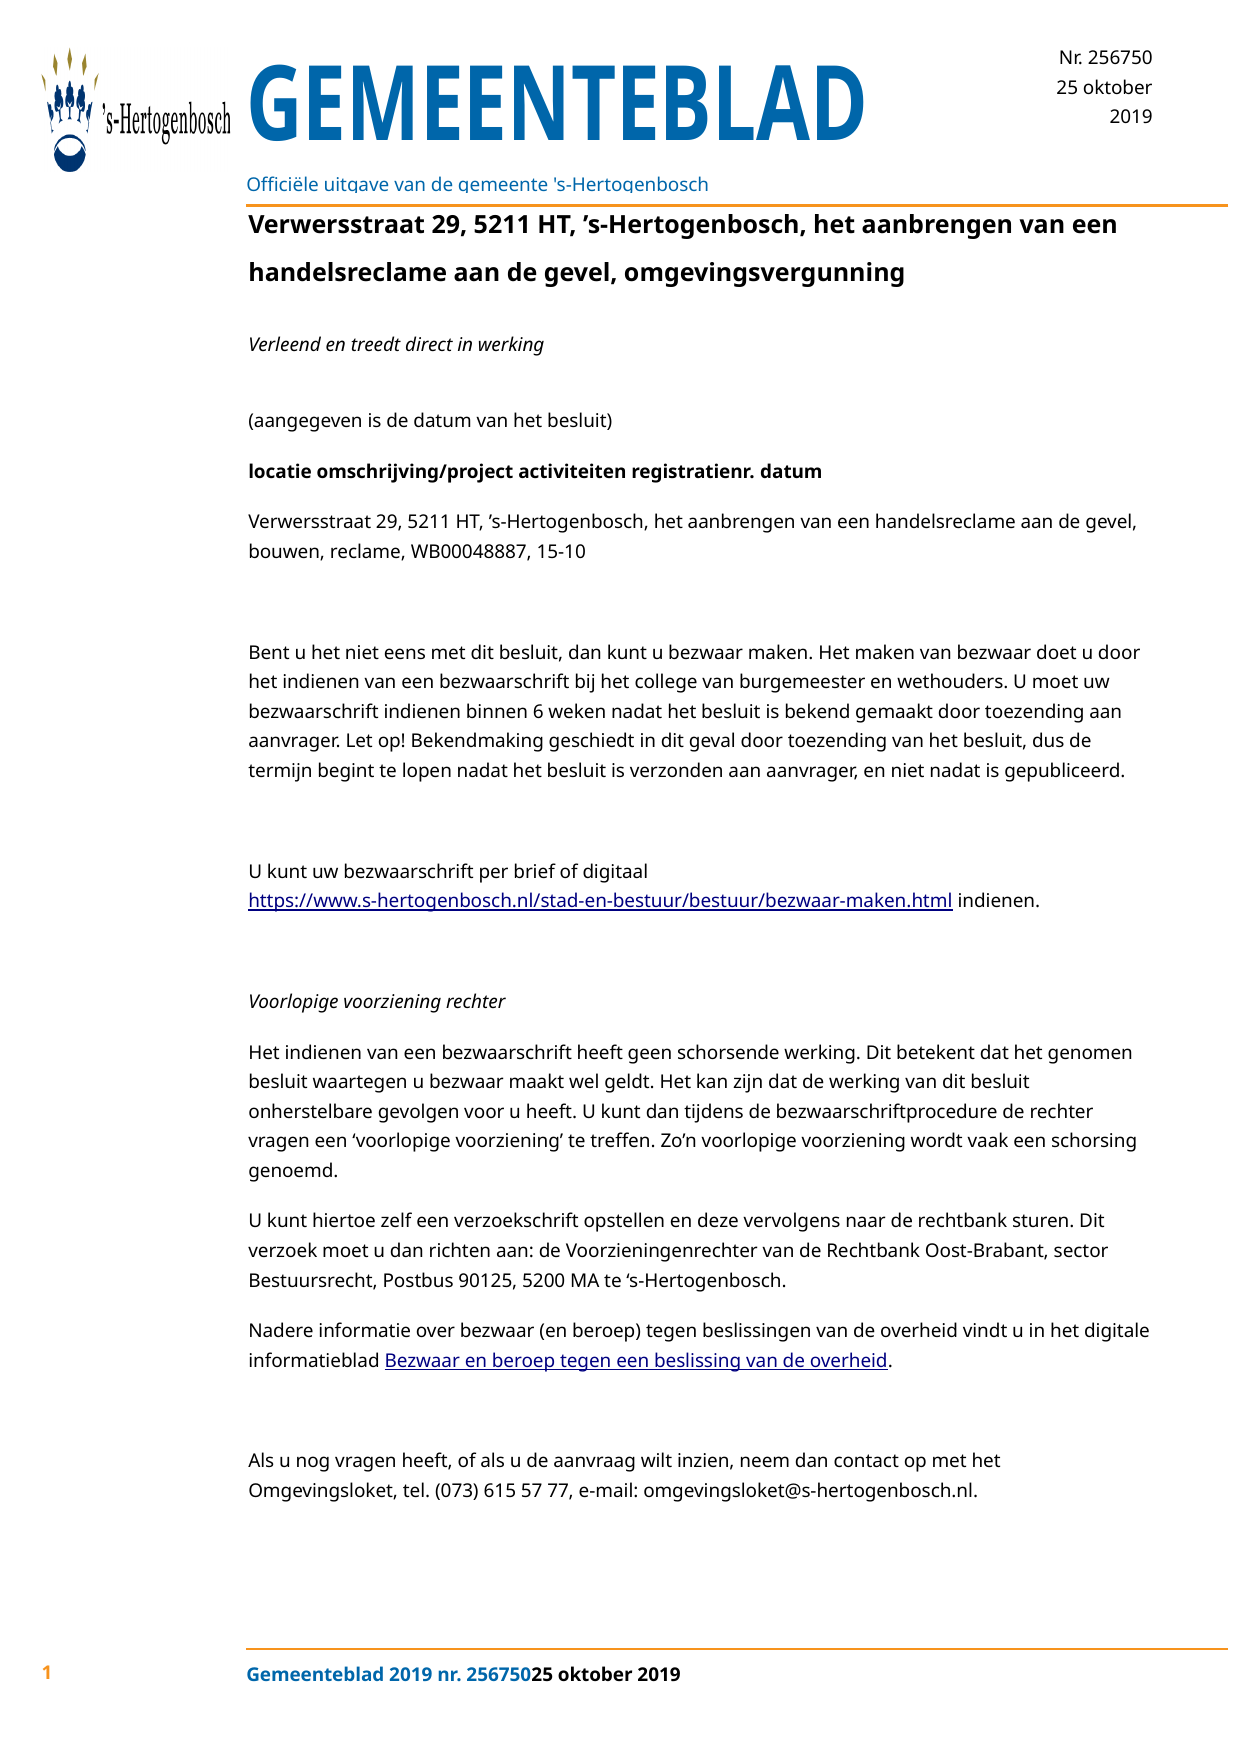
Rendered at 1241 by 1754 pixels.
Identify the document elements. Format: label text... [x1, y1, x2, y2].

text Nadere informatie over bezwaar (en beroep) tegen beslissingen van de overheid vindt u in het digitale informatieblad Bezwaar en beroep tegen een beslissing van de overheid. [248, 1317, 1152, 1372]
text Verwersstraat 29, 5211 HT, ’s-Hertogenbosch, het aanbrengen van een handelsreclame aan de gevel, omgevingsvergunning [248, 207, 1152, 288]
text U kunt uw bezwaarschrift per brief of digitaal https://www.s-hertogenbosch.nl/stad-en-bestuur/bestuur/bezwaar-maken.html indienen. [248, 858, 1152, 913]
text Als u nog vragen heeft, of als u de aanvraag wilt inzien, neem dan contact op met het Omgevingsloket, tel. (073) 615 57 77, e-mail: omgevingsloket@s-hertogenbosch.nl. [248, 1448, 1152, 1503]
picture [41, 47, 231, 172]
text Voorlopige voorziening rechter [248, 988, 1152, 1014]
text (aangegeven is de datum van het besluit) [248, 408, 1152, 433]
text locatie omschrijving/project activiteiten registratienr. datum [248, 458, 1152, 484]
text Het indienen van een bezwaarschrift heeft geen schorsende werking. Dit betekent dat het genomen besluit waartegen u bezwaar maakt wel geldt. Het kan zijn dat de werking van dit besluit onherstelbare gevolgen voor u heeft. U kunt dan tijdens de bezwaarschriftprocedure de rechter vragen een ‘voorlopige voorziening’ te treffen. Zo’n voorlopige voorziening wordt vaak een schorsing genoemd. [248, 1039, 1152, 1183]
text U kunt hiertoe zelf een verzoekschrift opstellen en deze vervolgens naar de rechtbank sturen. Dit verzoek moet u dan richten aan: de Voorzieningenrechter van de Rechtbank Oost-Brabant, sector Bestuursrecht, Postbus 90125, 5200 MA te ‘s-Hertogenbosch. [248, 1208, 1152, 1292]
text Verleend en treedt direct in werking [248, 331, 1152, 357]
text Verwersstraat 29, 5211 HT, ’s-Hertogenbosch, het aanbrengen van een handelsreclame aan de gevel, bouwen, reclame, WB00048887, 15-10 [248, 508, 1152, 564]
text Bent u het niet eens met dit besluit, dan kunt u bezwaar maken. Het maken van bezwaar doet u door het indienen van een bezwaarschrift bij het college van burgemeester en wethouders. U moet uw bezwaarschrift indienen binnen 6 weken nadat het besluit is bekend gemaakt door toezending aan aanvrager. Let op! Bekendmaking geschiedt in dit geval door toezending van het besluit, dus de termijn begint te lopen nadat het besluit is verzonden aan aanvrager, en niet nadat is gepubliceerd. [248, 639, 1152, 783]
